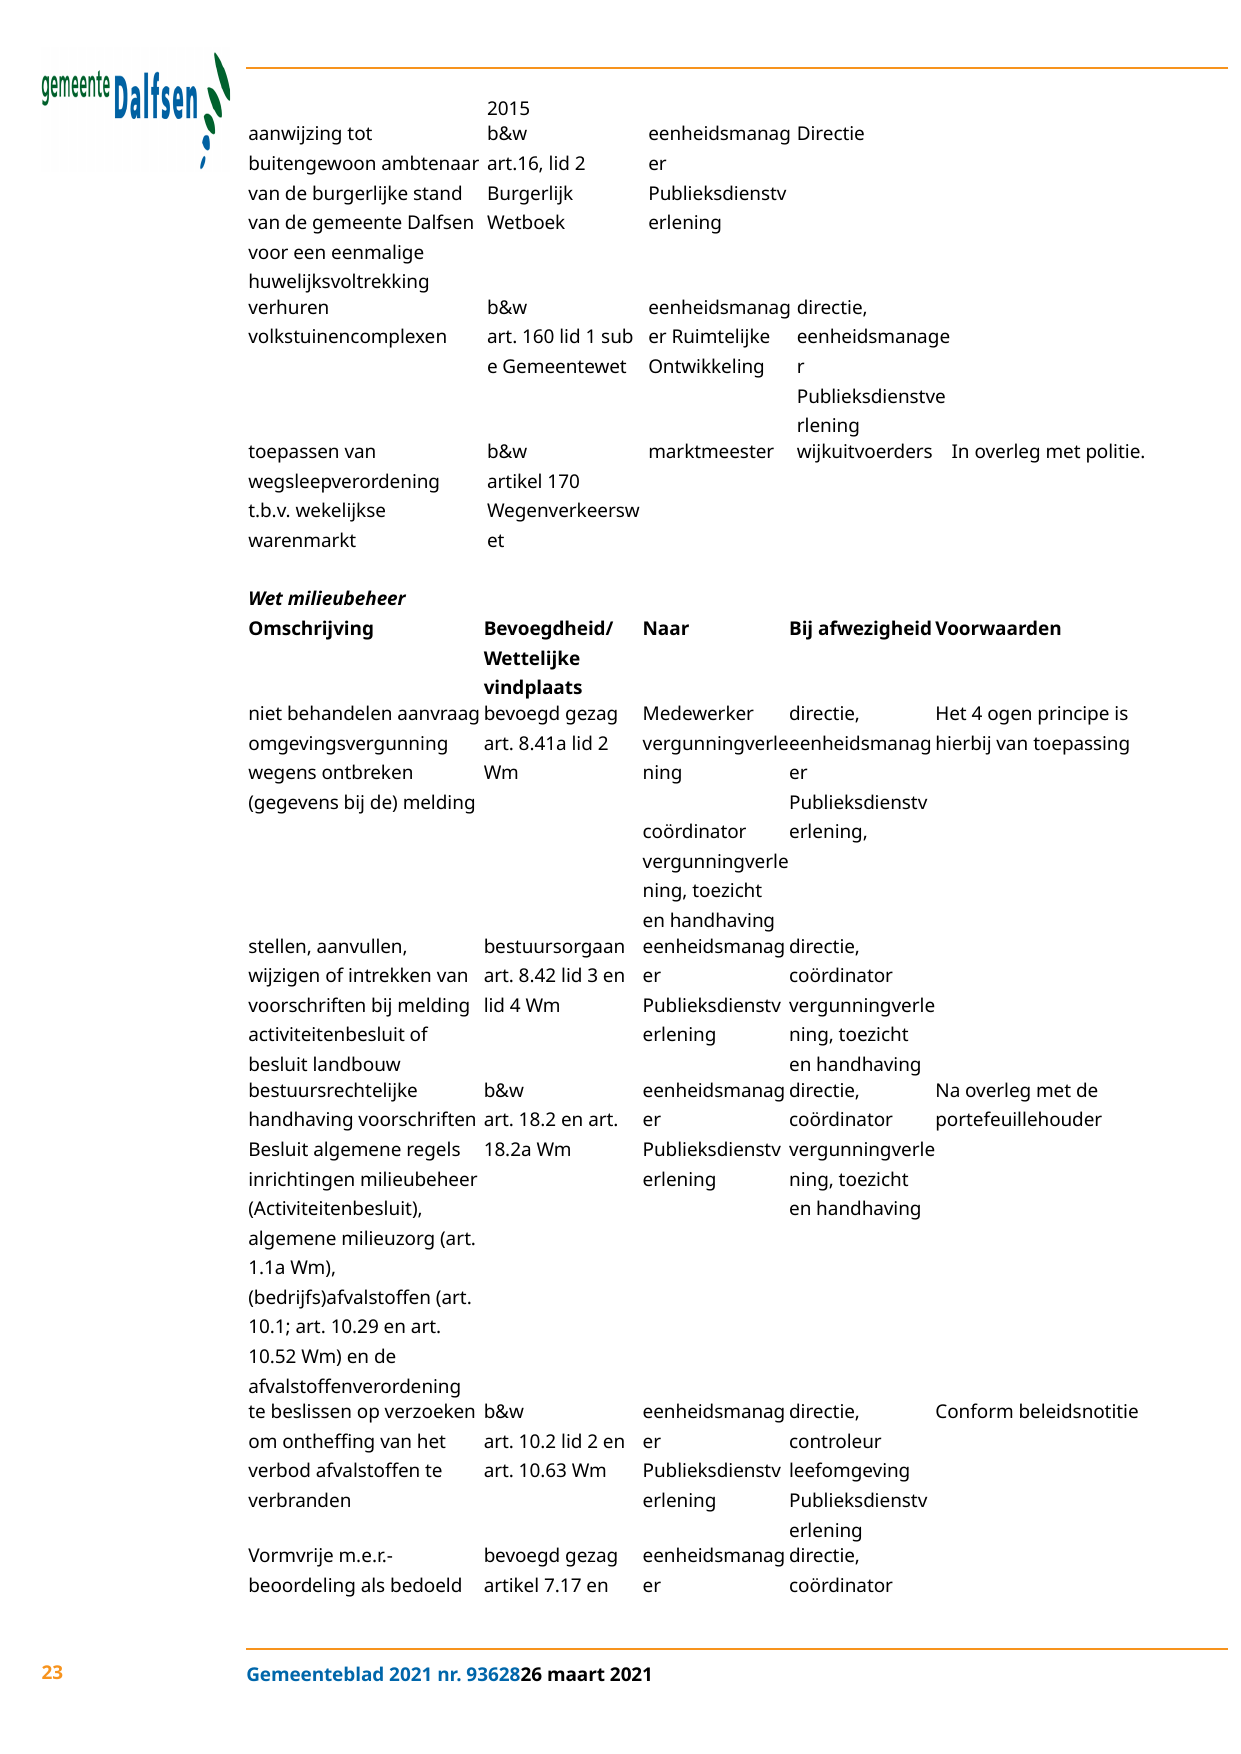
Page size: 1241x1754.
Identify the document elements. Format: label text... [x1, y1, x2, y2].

table_header Bij afwezigheid [789, 615, 935, 700]
table_cell directie, controleur leefomgeving Publieksdienstverlening [789, 1399, 935, 1543]
table_cell eenheidsmanager Publieksdienstverlening [643, 933, 789, 1077]
table_cell directie, coördinator vergunningverlening, toezicht en handhaving [789, 933, 935, 1077]
table_cell Conform beleidsnotitie [935, 1399, 1152, 1543]
table_cell Vormvrije m.e.r.-beoordeling als bedoeld [248, 1543, 483, 1598]
table_cell stellen, aanvullen, wijzigen of intrekken van voorschriften bij melding activiteitenbesluit of besluit landbouw [248, 933, 483, 1077]
table_cell [951, 95, 1152, 121]
table_cell verhuren volkstuinencomplexen [248, 294, 487, 438]
table_cell [951, 121, 1152, 294]
table_cell eenheidsmanager Publieksdienstverlening [648, 121, 797, 294]
table_cell In overleg met politie. [951, 438, 1152, 553]
table_cell te beslissen op verzoeken om ontheffing van het verbod afvalstoffen te verbranden [248, 1399, 483, 1543]
table_cell b&w artikel 170 Wegenverkeerswet [487, 438, 648, 553]
table_header Voorwaarden [935, 615, 1152, 700]
table_cell directie, eenheidsmanager Publieksdienstverlening, [789, 700, 935, 933]
table_cell marktmeester [648, 438, 797, 553]
table_cell [797, 95, 951, 121]
table_cell b&w art. 10.2 lid 2 en art. 10.63 Wm [484, 1399, 642, 1543]
table_cell [935, 1543, 1152, 1598]
table_cell [248, 95, 487, 121]
table_cell Het 4 ogen principe is hierbij van toepassing [935, 700, 1152, 933]
table_cell eenheidsmanager Ruimtelijke Ontwikkeling [648, 294, 797, 438]
table_cell b&w art. 18.2 en art. 18.2a Wm [484, 1077, 642, 1398]
table_cell [648, 95, 797, 121]
table_cell Medewerker vergunningverlening coördinator vergunningverlening, toezicht en handhaving [643, 700, 789, 933]
table_cell directie, coördinator [789, 1543, 935, 1598]
table_cell eenheidsmanager Publieksdienstverlening [643, 1077, 789, 1398]
table_cell [951, 294, 1152, 438]
table_header Naar [643, 615, 789, 700]
table_cell Na overleg met de portefeuillehouder [935, 1077, 1152, 1398]
table_cell bevoegd gezag artikel 7.17 en [484, 1543, 642, 1598]
table_cell eenheidsmanager [643, 1543, 789, 1598]
table_cell bestuursrechtelijke handhaving voorschriften Besluit algemene regels inrichtingen milieubeheer (Activiteitenbesluit), algemene milieuzorg (art. 1.1a Wm), (bedrijfs)afvalstoffen (art. 10.1; art. 10.29 en art. 10.52 Wm) en de afvalstoffenverordening [248, 1077, 483, 1398]
table_cell b&w art.16, lid 2 Burgerlijk Wetboek [487, 121, 648, 294]
table_cell wijkuitvoerders [797, 438, 951, 553]
text Wet milieubeheer [248, 586, 1152, 611]
table_cell toepassen van wegsleepverordening t.b.v. wekelijkse warenmarkt [248, 438, 487, 553]
table_cell niet behandelen aanvraag omgevingsvergunning wegens ontbreken (gegevens bij de) melding [248, 700, 483, 933]
table_cell directie, eenheidsmanager Publieksdienstverlening [797, 294, 951, 438]
table_cell b&w art. 160 lid 1 sub e Gemeentewet [487, 294, 648, 438]
table_cell bevoegd gezag art. 8.41a lid 2 Wm [484, 700, 642, 933]
picture [41, 47, 231, 172]
table_cell 2015 [487, 95, 648, 121]
table_cell [935, 933, 1152, 1077]
table_cell eenheidsmanager Publieksdienstverlening [643, 1399, 789, 1543]
table_header Bevoegdheid/Wettelijke vindplaats [484, 615, 642, 700]
table_cell bestuursorgaan art. 8.42 lid 3 en lid 4 Wm [484, 933, 642, 1077]
table_cell aanwijzing tot buitengewoon ambtenaar van de burgerlijke stand van de gemeente Dalfsen voor een eenmalige huwelijksvoltrekking [248, 121, 487, 294]
table_cell directie, coördinator vergunningverlening, toezicht en handhaving [789, 1077, 935, 1398]
table_cell Directie [797, 121, 951, 294]
table_header Omschrijving [248, 615, 483, 700]
